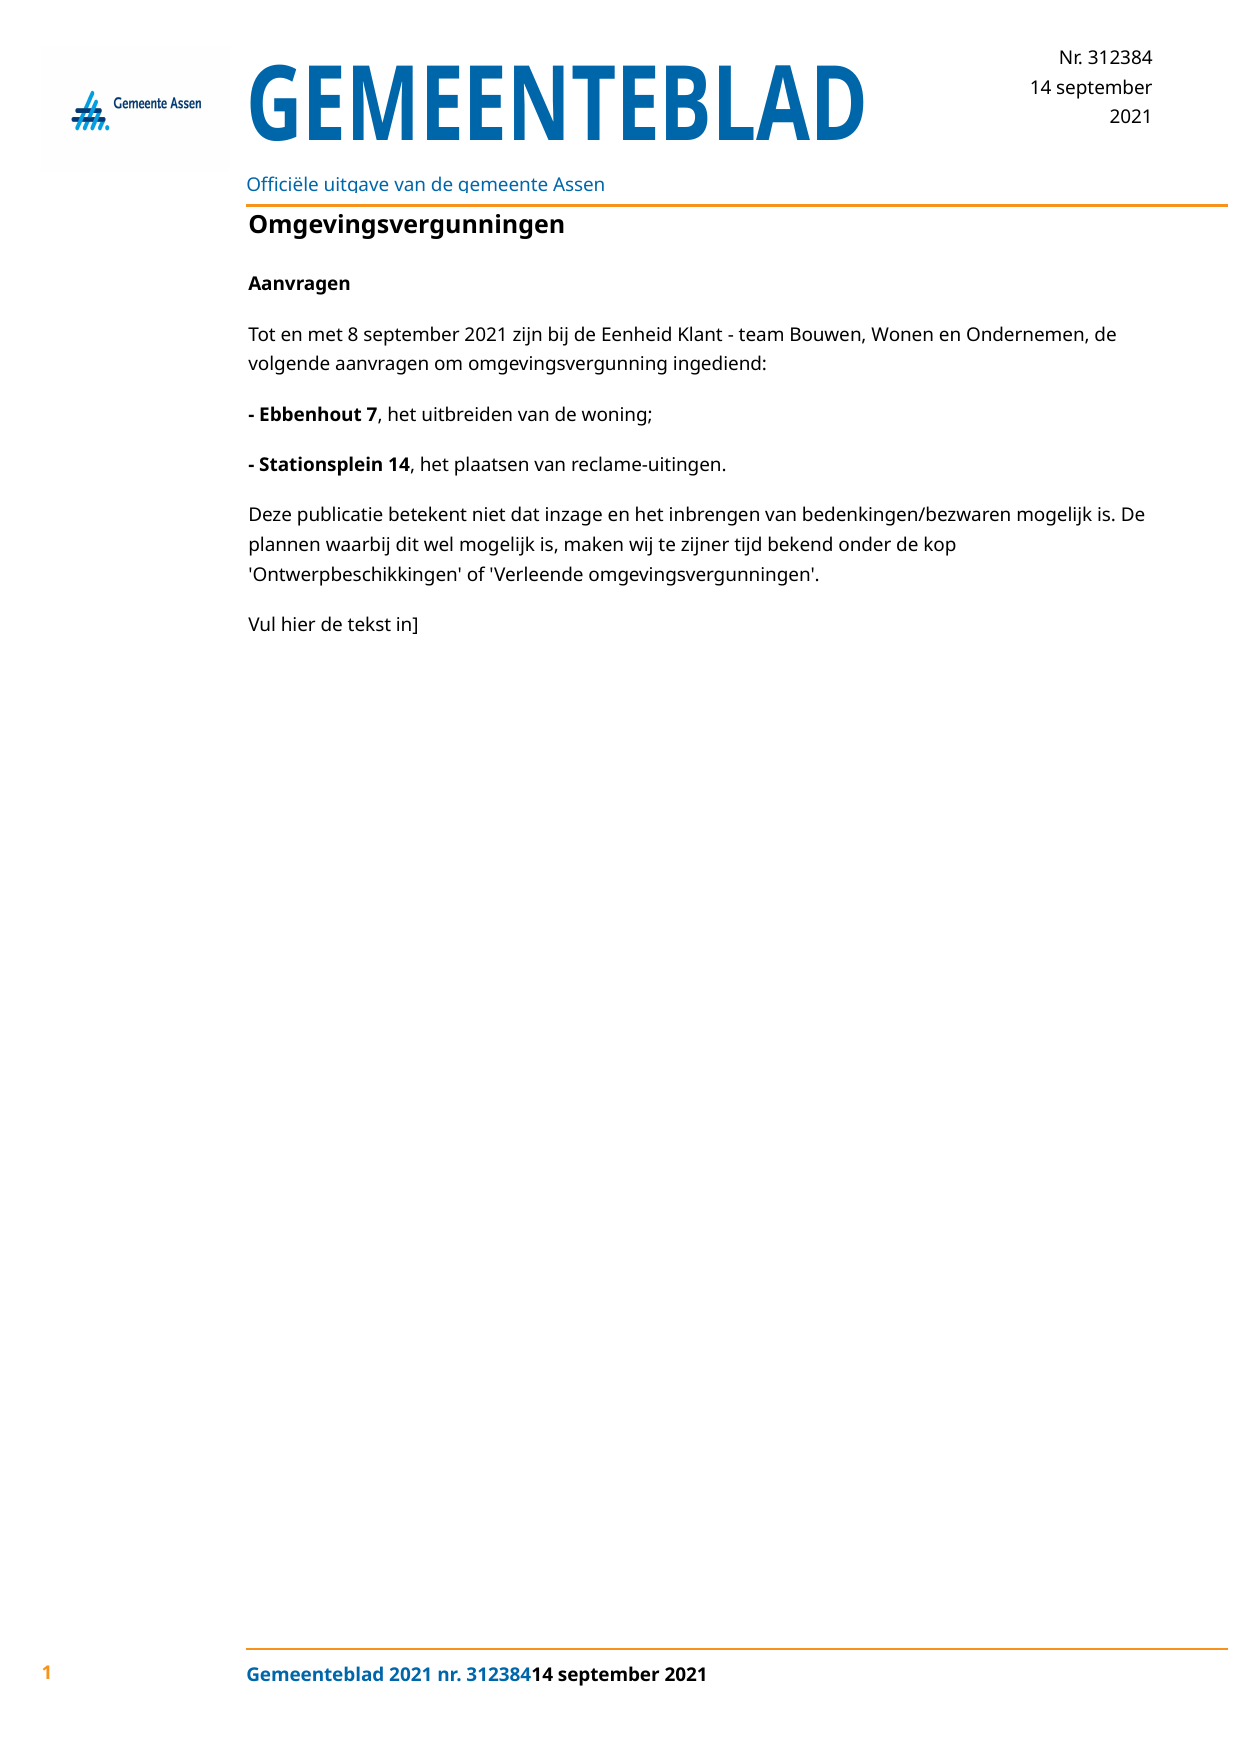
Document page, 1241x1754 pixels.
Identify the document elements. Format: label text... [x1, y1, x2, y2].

text Deze publicatie betekent niet dat inzage en het inbrengen van bedenkingen/bezwaren mogelijk is. De plannen waarbij dit wel mogelijk is, maken wij te zijner tijd bekend onder de kop 'Ontwerpbeschikkingen' of 'Verleende omgevingsvergunningen'. [248, 502, 1152, 586]
text Tot en met 8 september 2021 zijn bij de Eenheid Klant - team Bouwen, Wonen en Ondernemen, de volgende aanvragen om omgevingsvergunning ingediend: [248, 321, 1152, 376]
text Omgevingsvergunningen [248, 207, 1152, 241]
text Vul hier de tekst in] [248, 611, 1152, 637]
text - Stationsplein 14, het plaatsen van reclame-uitingen. [248, 451, 1152, 477]
text Aanvragen [248, 270, 1152, 296]
text - Ebbenhout 7, het uitbreiden van de woning; [248, 401, 1152, 426]
picture [41, 47, 231, 172]
